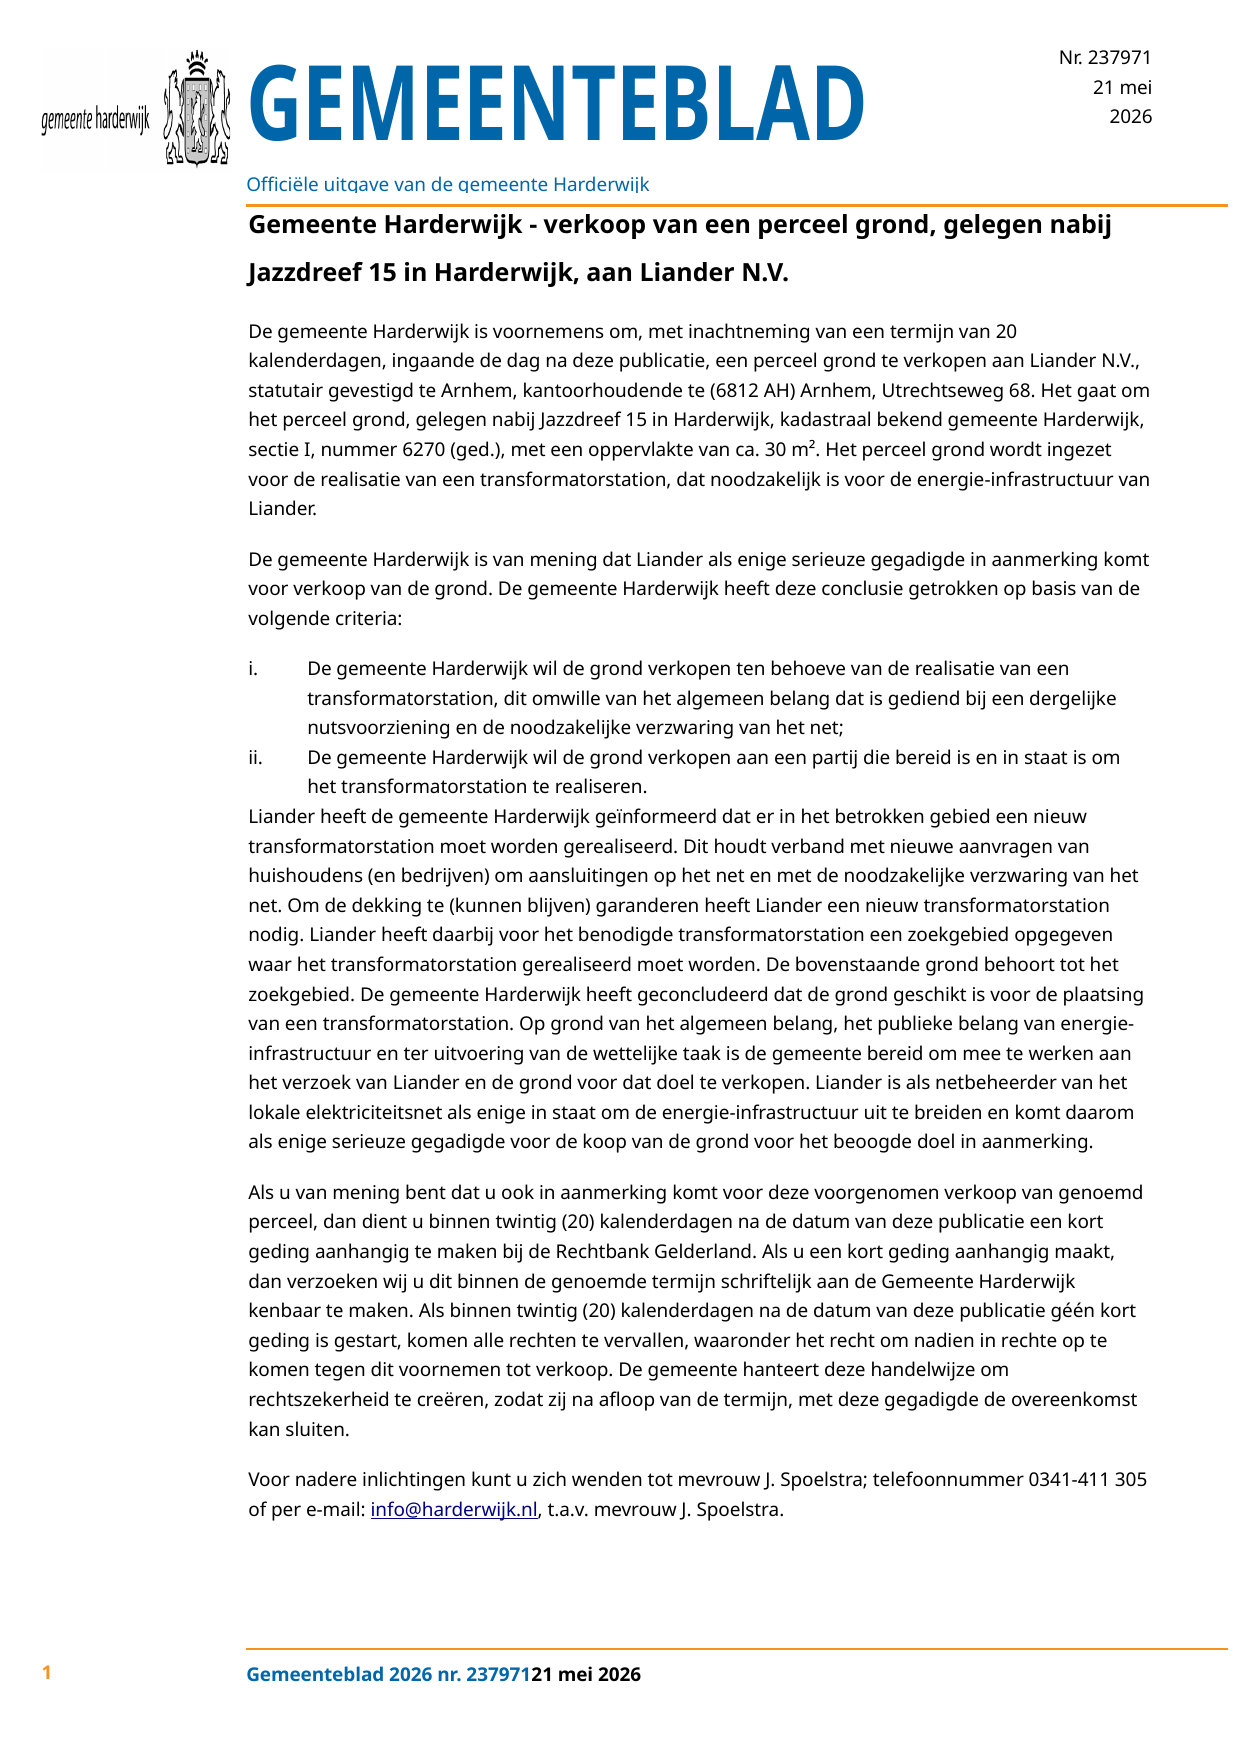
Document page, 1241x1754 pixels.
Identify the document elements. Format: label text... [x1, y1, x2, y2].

list De gemeente Harderwijk wil de grond verkopen aan een partij die bereid is en in staat is om het transformatorstation te realiseren. [248, 744, 1152, 799]
picture [41, 47, 231, 172]
list De gemeente Harderwijk wil de grond verkopen ten behoeve van de realisatie van een transformatorstation, dit omwille van het algemeen belang dat is gediend bij een dergelijke nutsvoorziening en de noodzakelijke verzwaring van het net; [248, 655, 1152, 740]
text De gemeente Harderwijk is voornemens om, met inachtneming van een termijn van 20 kalenderdagen, ingaande de dag na deze publicatie, een perceel grond te verkopen aan Liander N.V., statutair gevestigd te Arnhem, kantoorhoudende te (6812 AH) Arnhem, Utrechtseweg 68. Het gaat om het perceel grond, gelegen nabij Jazzdreef 15 in Harderwijk, kadastraal bekend gemeente Harderwijk, sectie I, nummer 6270 (ged.), met een oppervlakte van ca. 30 m². Het perceel grond wordt ingezet voor de realisatie van een transformatorstation, dat noodzakelijk is voor de energie-infrastructuur van Liander. [248, 318, 1152, 521]
text Als u van mening bent dat u ook in aanmerking komt voor deze voorgenomen verkoop van genoemd perceel, dan dient u binnen twintig (20) kalenderdagen na de datum van deze publicatie een kort geding aanhangig te maken bij de Rechtbank Gelderland. Als u een kort geding aanhangig maakt, dan verzoeken wij u dit binnen de genoemde termijn schriftelijk aan de Gemeente Harderwijk kenbaar te maken. Als binnen twintig (20) kalenderdagen na de datum van deze publicatie géén kort geding is gestart, komen alle rechten te vervallen, waaronder het recht om nadien in rechte op te komen tegen dit voornemen tot verkoop. De gemeente hanteert deze handelwijze om rechtszekerheid te creëren, zodat zij na afloop van de termijn, met deze gegadigde de overeenkomst kan sluiten. [248, 1179, 1152, 1442]
text Gemeente Harderwijk - verkoop van een perceel grond, gelegen nabij Jazzdreef 15 in Harderwijk, aan Liander N.V. [248, 207, 1152, 288]
text De gemeente Harderwijk is van mening dat Liander als enige serieuze gegadigde in aanmerking komt voor verkoop van de grond. De gemeente Harderwijk heeft deze conclusie getrokken op basis van de volgende criteria: [248, 546, 1152, 631]
text Liander heeft de gemeente Harderwijk geïnformeerd dat er in het betrokken gebied een nieuw transformatorstation moet worden gerealiseerd. Dit houdt verband met nieuwe aanvragen van huishoudens (en bedrijven) om aansluitingen op het net en met de noodzakelijke verzwaring van het net. Om de dekking te (kunnen blijven) garanderen heeft Liander een nieuw transformatorstation nodig. Liander heeft daarbij voor het benodigde transformatorstation een zoekgebied opgegeven waar het transformatorstation gerealiseerd moet worden. De bovenstaande grond behoort tot het zoekgebied. De gemeente Harderwijk heeft geconcludeerd dat de grond geschikt is voor de plaatsing van een transformatorstation. Op grond van het algemeen belang, het publieke belang van energie-infrastructuur en ter uitvoering van de wettelijke taak is de gemeente bereid om mee te werken aan het verzoek van Liander en de grond voor dat doel te verkopen. Liander is als netbeheerder van het lokale elektriciteitsnet als enige in staat om de energie-infrastructuur uit te breiden en komt daarom als enige serieuze gegadigde voor de koop van de grond voor het beoogde doel in aanmerking. [248, 803, 1152, 1154]
text Voor nadere inlichtingen kunt u zich wenden tot mevrouw J. Spoelstra; telefoonnummer 0341-411 305 of per e-mail: info@harderwijk.nl, t.a.v. mevrouw J. Spoelstra. [248, 1466, 1152, 1522]
